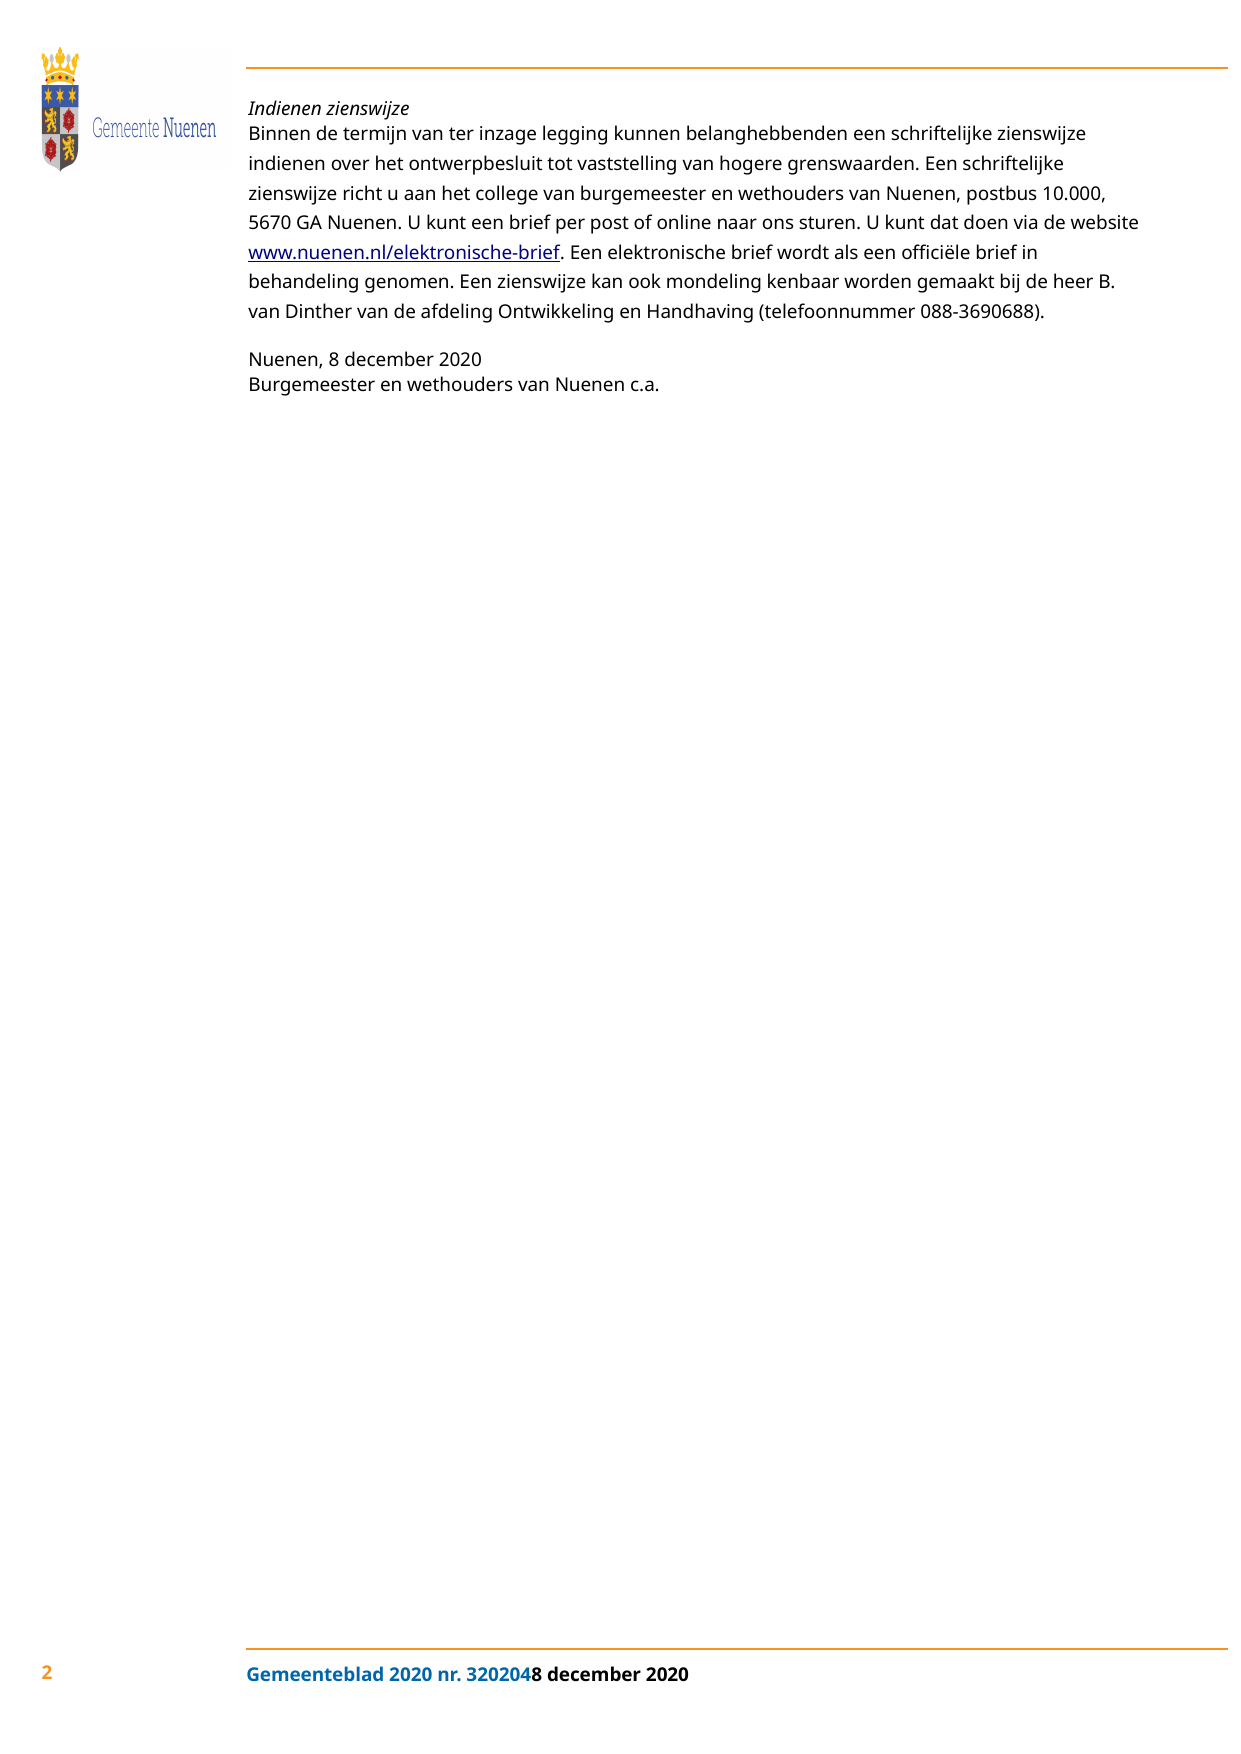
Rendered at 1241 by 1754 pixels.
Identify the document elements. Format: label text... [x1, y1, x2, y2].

text Indienen zienswijze [248, 95, 1152, 121]
picture [41, 47, 231, 172]
text Nuenen, 8 december 2020 [248, 346, 1152, 372]
text Burgemeester en wethouders van Nuenen c.a. [248, 372, 1152, 397]
text Binnen de termijn van ter inzage legging kunnen belanghebbenden een schriftelijke zienswijze indienen over het ontwerpbesluit tot vaststelling van hogere grenswaarden. Een schriftelijke zienswijze richt u aan het college van burgemeester en wethouders van Nuenen, postbus 10.000, 5670 GA Nuenen. U kunt een brief per post of online naar ons sturen. U kunt dat doen via de website www.nuenen.nl/elektronische-brief. Een elektronische brief wordt als een officiële brief in behandeling genomen. Een zienswijze kan ook mondeling kenbaar worden gemaakt bij de heer B. van Dinther van de afdeling Ontwikkeling en Handhaving (telefoonnummer 088-3690688). [248, 121, 1152, 324]
